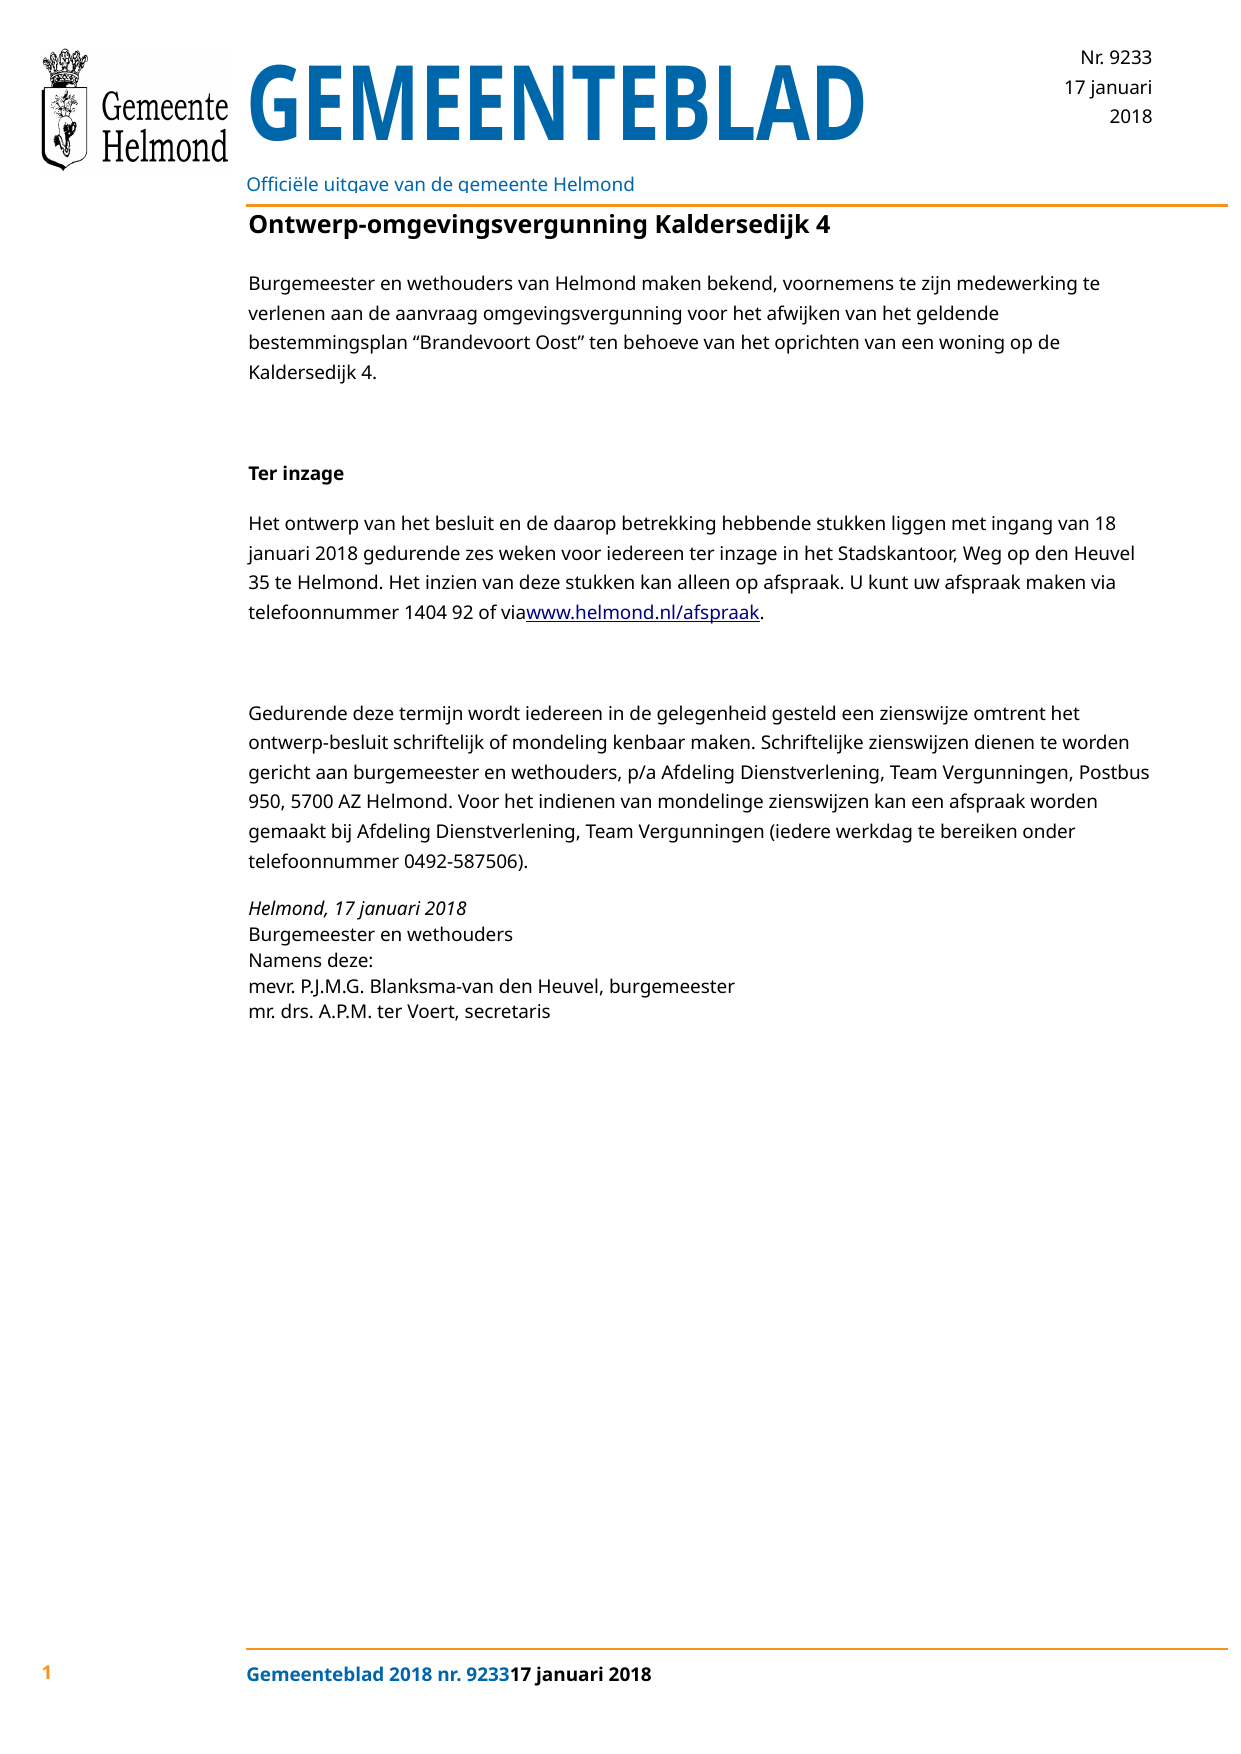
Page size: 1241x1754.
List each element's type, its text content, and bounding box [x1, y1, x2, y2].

text Burgemeester en wethouders van Helmond maken bekend, voornemens te zijn medewerking te verlenen aan de aanvraag omgevingsvergunning voor het afwijken van het geldende bestemmingsplan “Brandevoort Oost” ten behoeve van het oprichten van een woning op de Kaldersedijk 4. [248, 270, 1152, 385]
text Namens deze: [248, 947, 1152, 973]
picture [41, 47, 231, 172]
text mr. drs. A.P.M. ter Voert, secretaris [248, 998, 1152, 1024]
text Gedurende deze termijn wordt iedereen in de gelegenheid gesteld een zienswijze omtrent het ontwerp-besluit schriftelijk of mondeling kenbaar maken. Schriftelijke zienswijzen dienen te worden gericht aan burgemeester en wethouders, p/a Afdeling Dienstverlening, Team Vergunningen, Postbus 950, 5700 AZ Helmond. Voor het indienen van mondelinge zienswijzen kan een afspraak worden gemaakt bij Afdeling Dienstverlening, Team Vergunningen (iedere werkdag te bereiken onder telefoonnummer 0492-587506). [248, 700, 1152, 873]
text Ontwerp-omgevingsvergunning Kaldersedijk 4 [248, 207, 1152, 241]
text mevr. P.J.M.G. Blanksma-van den Heuvel, burgemeester [248, 973, 1152, 998]
text Helmond, 17 januari 2018 [248, 896, 1152, 921]
text Ter inzage [248, 460, 1152, 486]
text Het ontwerp van het besluit en de daarop betrekking hebbende stukken liggen met ingang van 18 januari 2018 gedurende zes weken voor iedereen ter inzage in het Stadskantoor, Weg op den Heuvel 35 te Helmond. Het inzien van deze stukken kan alleen op afspraak. U kunt uw afspraak maken via telefoonnummer 1404 92 of viawww.helmond.nl/afspraak. [248, 510, 1152, 625]
text Burgemeester en wethouders [248, 921, 1152, 947]
